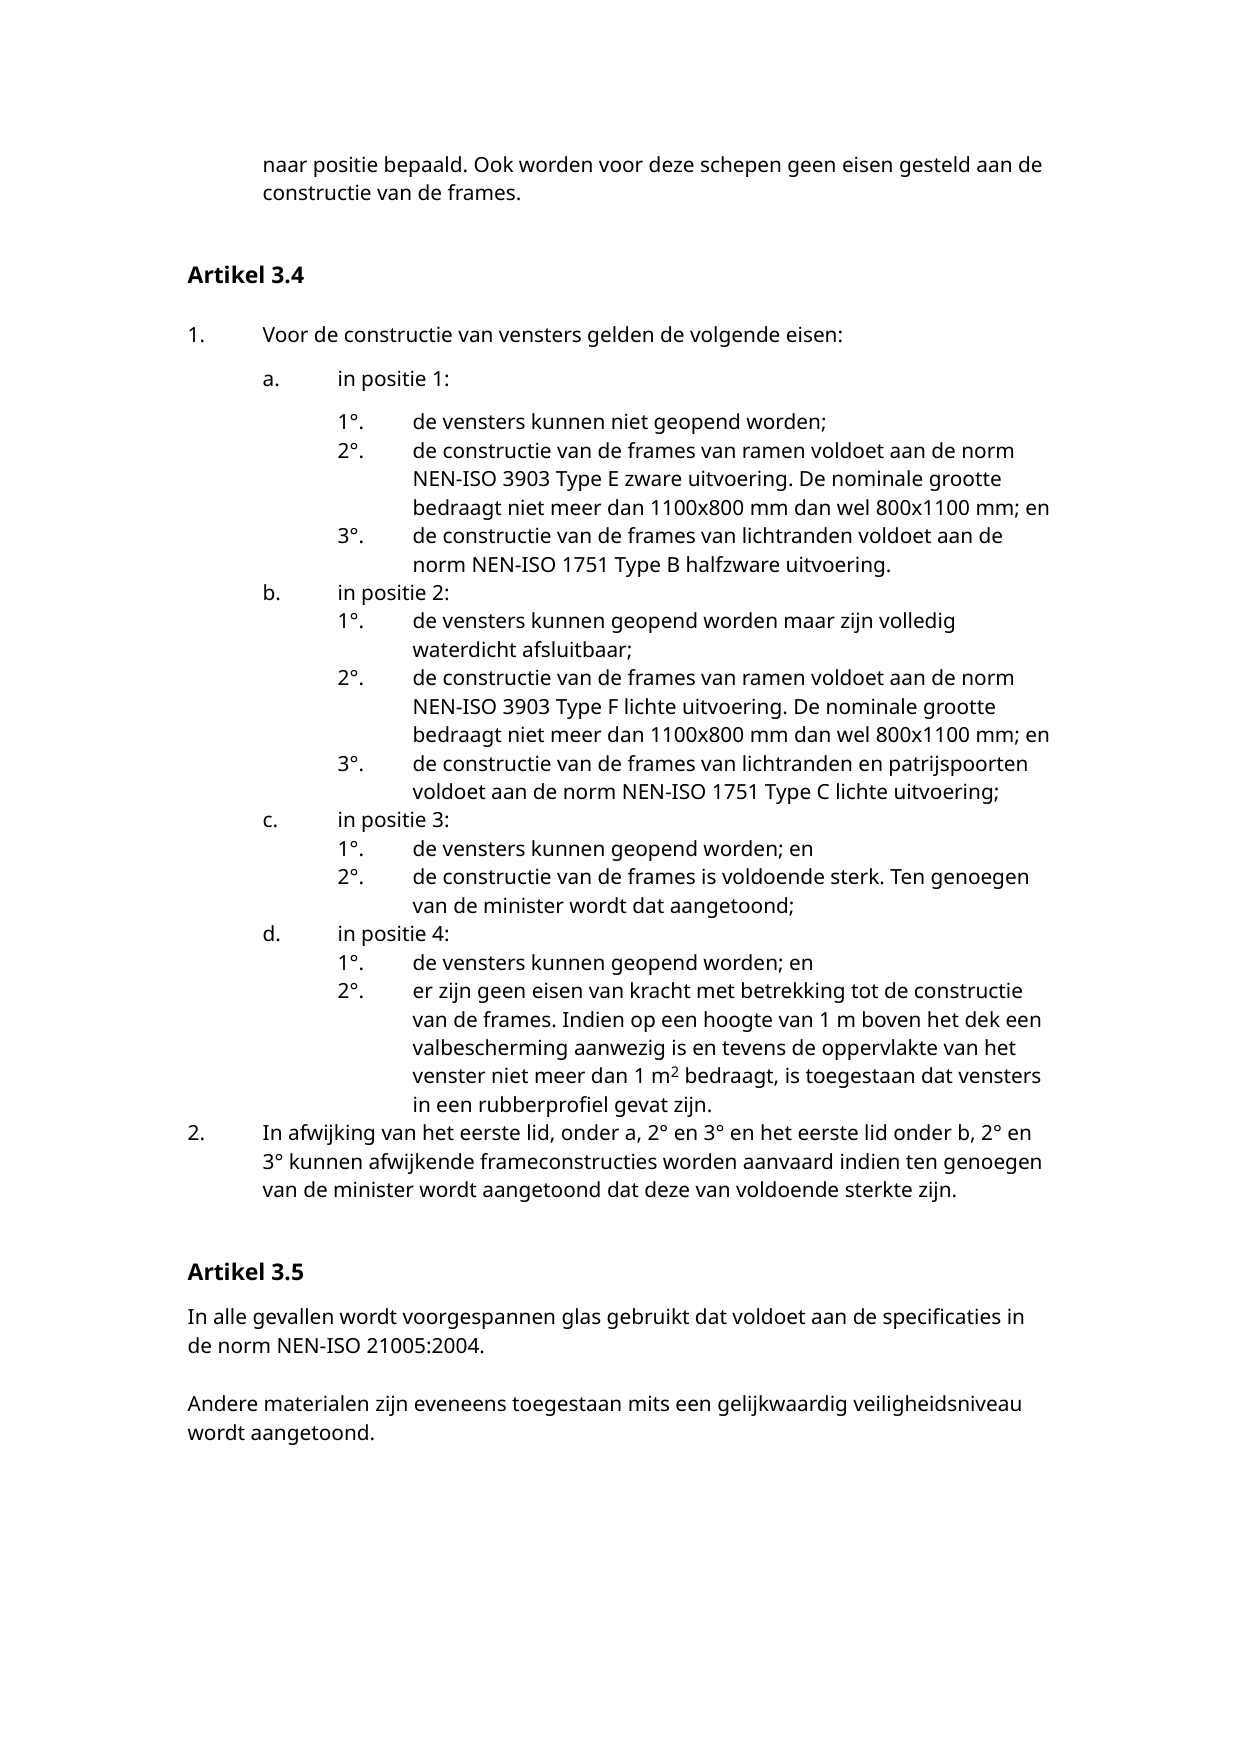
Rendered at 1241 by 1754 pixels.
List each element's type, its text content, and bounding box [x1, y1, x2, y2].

text In alle gevallen wordt voorgespannen glas gebruikt dat voldoet aan de specificaties in de norm NEN-ISO 21005:2004. [187, 1302, 1053, 1359]
list de vensters kunnen geopend worden maar zijn volledig waterdicht afsluitbaar; [337, 607, 1053, 663]
list de vensters kunnen niet geopend worden; [337, 407, 1053, 436]
list in positie 1: [262, 364, 1053, 392]
list In afwijking van het eerste lid, onder a, 2° en 3° en het eerste lid onder b, 2° en 3° kunnen afwijkende frameconstructies worden aanvaard indien ten genoegen van de minister wordt aangetoond dat deze van voldoende sterkte zijn. [187, 1118, 1053, 1204]
list Voor de constructie van vensters gelden de volgende eisen: [187, 321, 1053, 349]
subtitle Artikel 3.4 [187, 259, 1053, 291]
list de constructie van de frames van ramen voldoet aan de norm NEN-ISO 3903 Type E zware uitvoering. De nominale grootte bedraagt niet meer dan 1100x800 mm dan wel 800x1100 mm; en [337, 436, 1053, 521]
list in positie 4: [262, 919, 1053, 948]
list in positie 3: [262, 806, 1053, 834]
list naar positie bepaald. Ook worden voor deze schepen geen eisen gesteld aan de constructie van de frames. [187, 150, 1053, 207]
subtitle Artikel 3.5 [187, 1256, 1053, 1287]
list de vensters kunnen geopend worden; en [337, 834, 1053, 862]
list er zijn geen eisen van kracht met betrekking tot de constructie van de frames. Indien op een hoogte van 1 m boven het dek een valbescherming aanwezig is en tevens de oppervlakte van het venster niet meer dan 1 m2 bedraagt, is toegestaan dat vensters in een rubberprofiel gevat zijn. [337, 976, 1053, 1118]
list in positie 2: [262, 578, 1053, 607]
text Andere materialen zijn eveneens toegestaan mits een gelijkwaardig veiligheidsniveau wordt aangetoond. [187, 1389, 1053, 1446]
list de constructie van de frames van ramen voldoet aan de norm NEN-ISO 3903 Type F lichte uitvoering. De nominale grootte bedraagt niet meer dan 1100x800 mm dan wel 800x1100 mm; en [337, 663, 1053, 749]
list de constructie van de frames van lichtranden voldoet aan de norm NEN-ISO 1751 Type B halfzware uitvoering. [337, 521, 1053, 578]
list de constructie van de frames van lichtranden en patrijspoorten voldoet aan de norm NEN-ISO 1751 Type C lichte uitvoering; [337, 749, 1053, 806]
list de constructie van de frames is voldoende sterk. Ten genoegen van de minister wordt dat aangetoond; [337, 862, 1053, 919]
list de vensters kunnen geopend worden; en [337, 948, 1053, 976]
